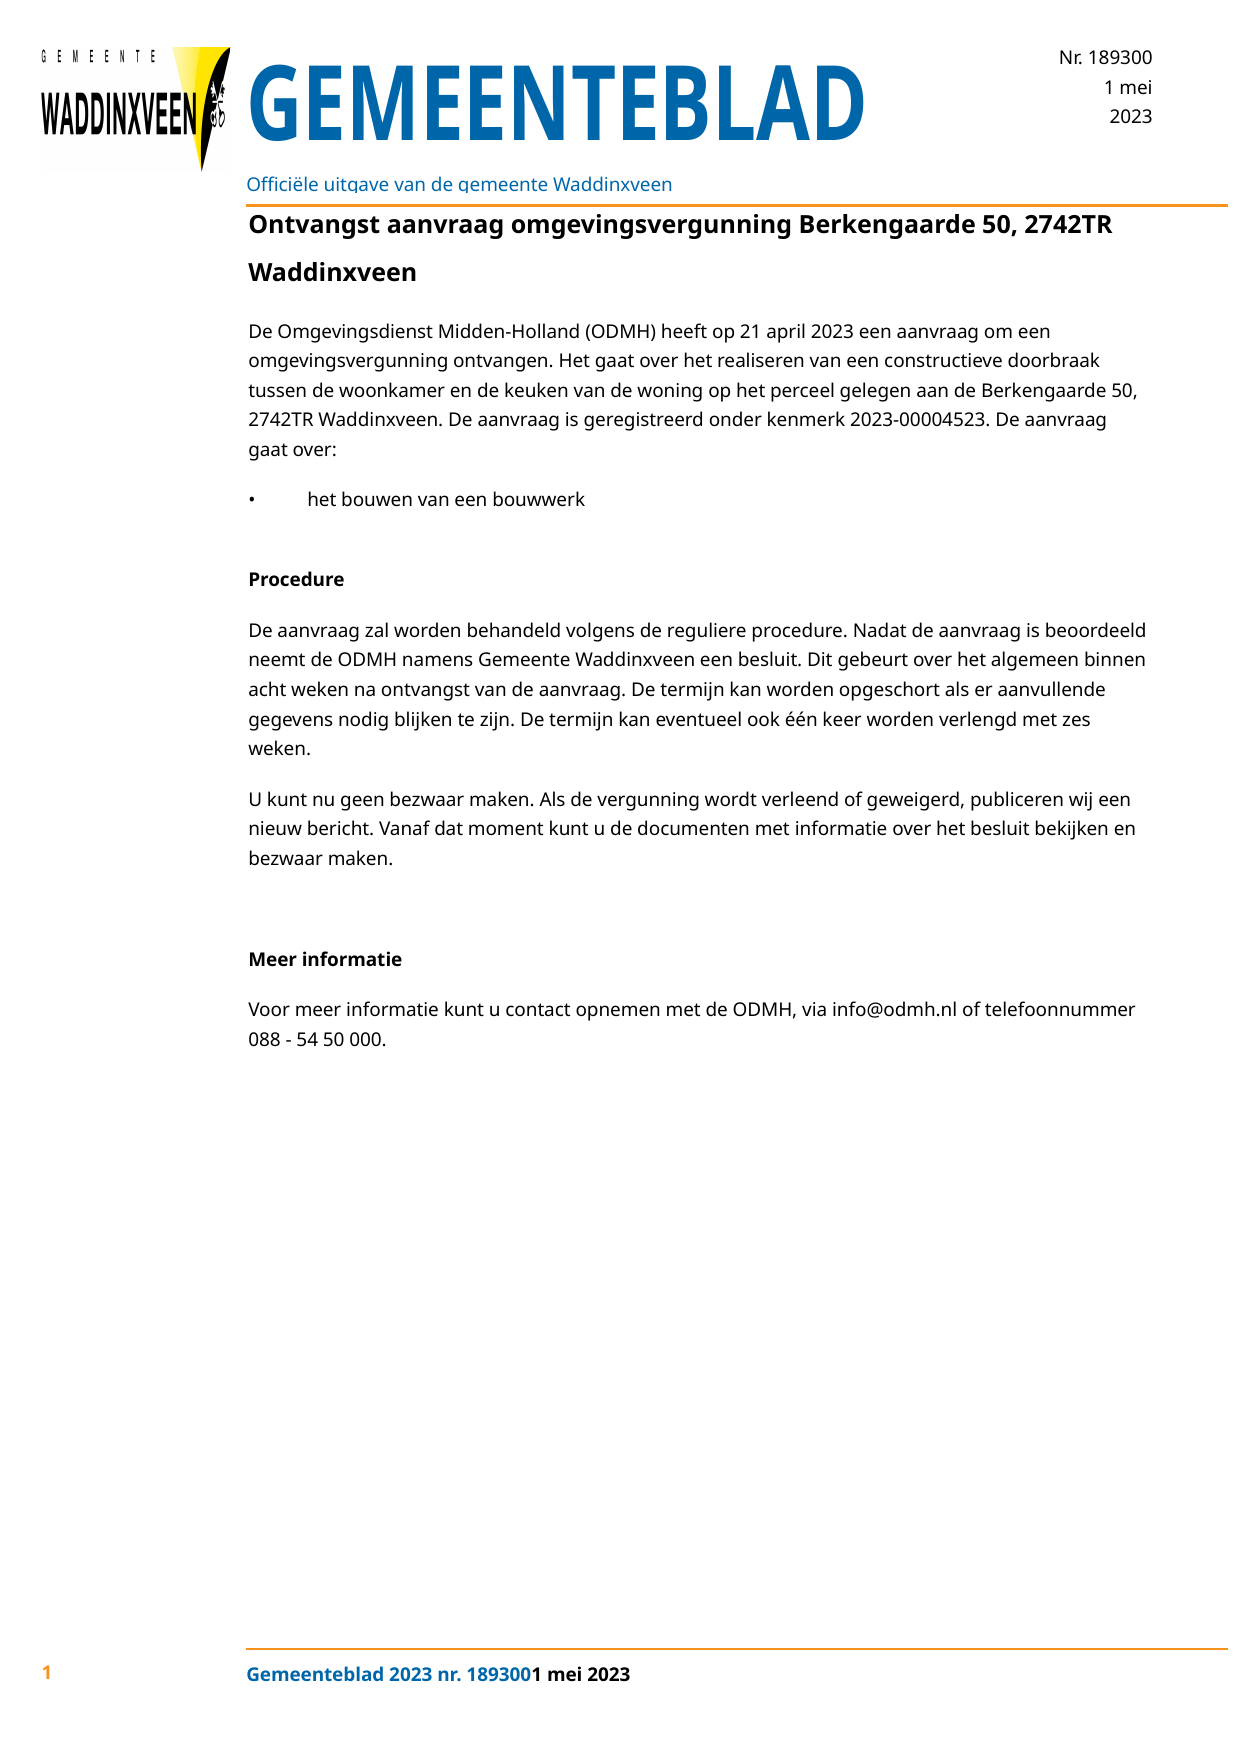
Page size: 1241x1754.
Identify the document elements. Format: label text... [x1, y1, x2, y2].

list het bouwen van een bouwwerk [248, 487, 1152, 512]
text De aanvraag zal worden behandeld volgens de reguliere procedure. Nadat de aanvraag is beoordeeld neemt de ODMH namens Gemeente Waddinxveen een besluit. Dit gebeurt over het algemeen binnen acht weken na ontvangst van de aanvraag. De termijn kan worden opgeschort als er aanvullende gegevens nodig blijken te zijn. De termijn kan eventueel ook één keer worden verlengd met zes weken. [248, 617, 1152, 761]
text Voor meer informatie kunt u contact opnemen met de ODMH, via info@odmh.nl of telefoonnummer 088 - 54 50 000. [248, 996, 1152, 1052]
text Ontvangst aanvraag omgevingsvergunning Berkengaarde 50, 2742TR Waddinxveen [248, 207, 1152, 288]
text U kunt nu geen bezwaar maken. Als de vergunning wordt verleend of geweigerd, publiceren wij een nieuw bericht. Vanaf dat moment kunt u de documenten met informatie over het besluit bekijken en bezwaar maken. [248, 786, 1152, 871]
text Meer informatie [248, 946, 1152, 972]
text Procedure [248, 567, 1152, 592]
text De Omgevingsdienst Midden-Holland (ODMH) heeft op 21 april 2023 een aanvraag om een omgevingsvergunning ontvangen. Het gaat over het realiseren van een constructieve doorbraak tussen de woonkamer en de keuken van de woning op het perceel gelegen aan de Berkengaarde 50, 2742TR Waddinxveen. De aanvraag is geregistreerd onder kenmerk 2023-00004523. De aanvraag gaat over: [248, 318, 1152, 462]
picture [41, 47, 231, 172]
